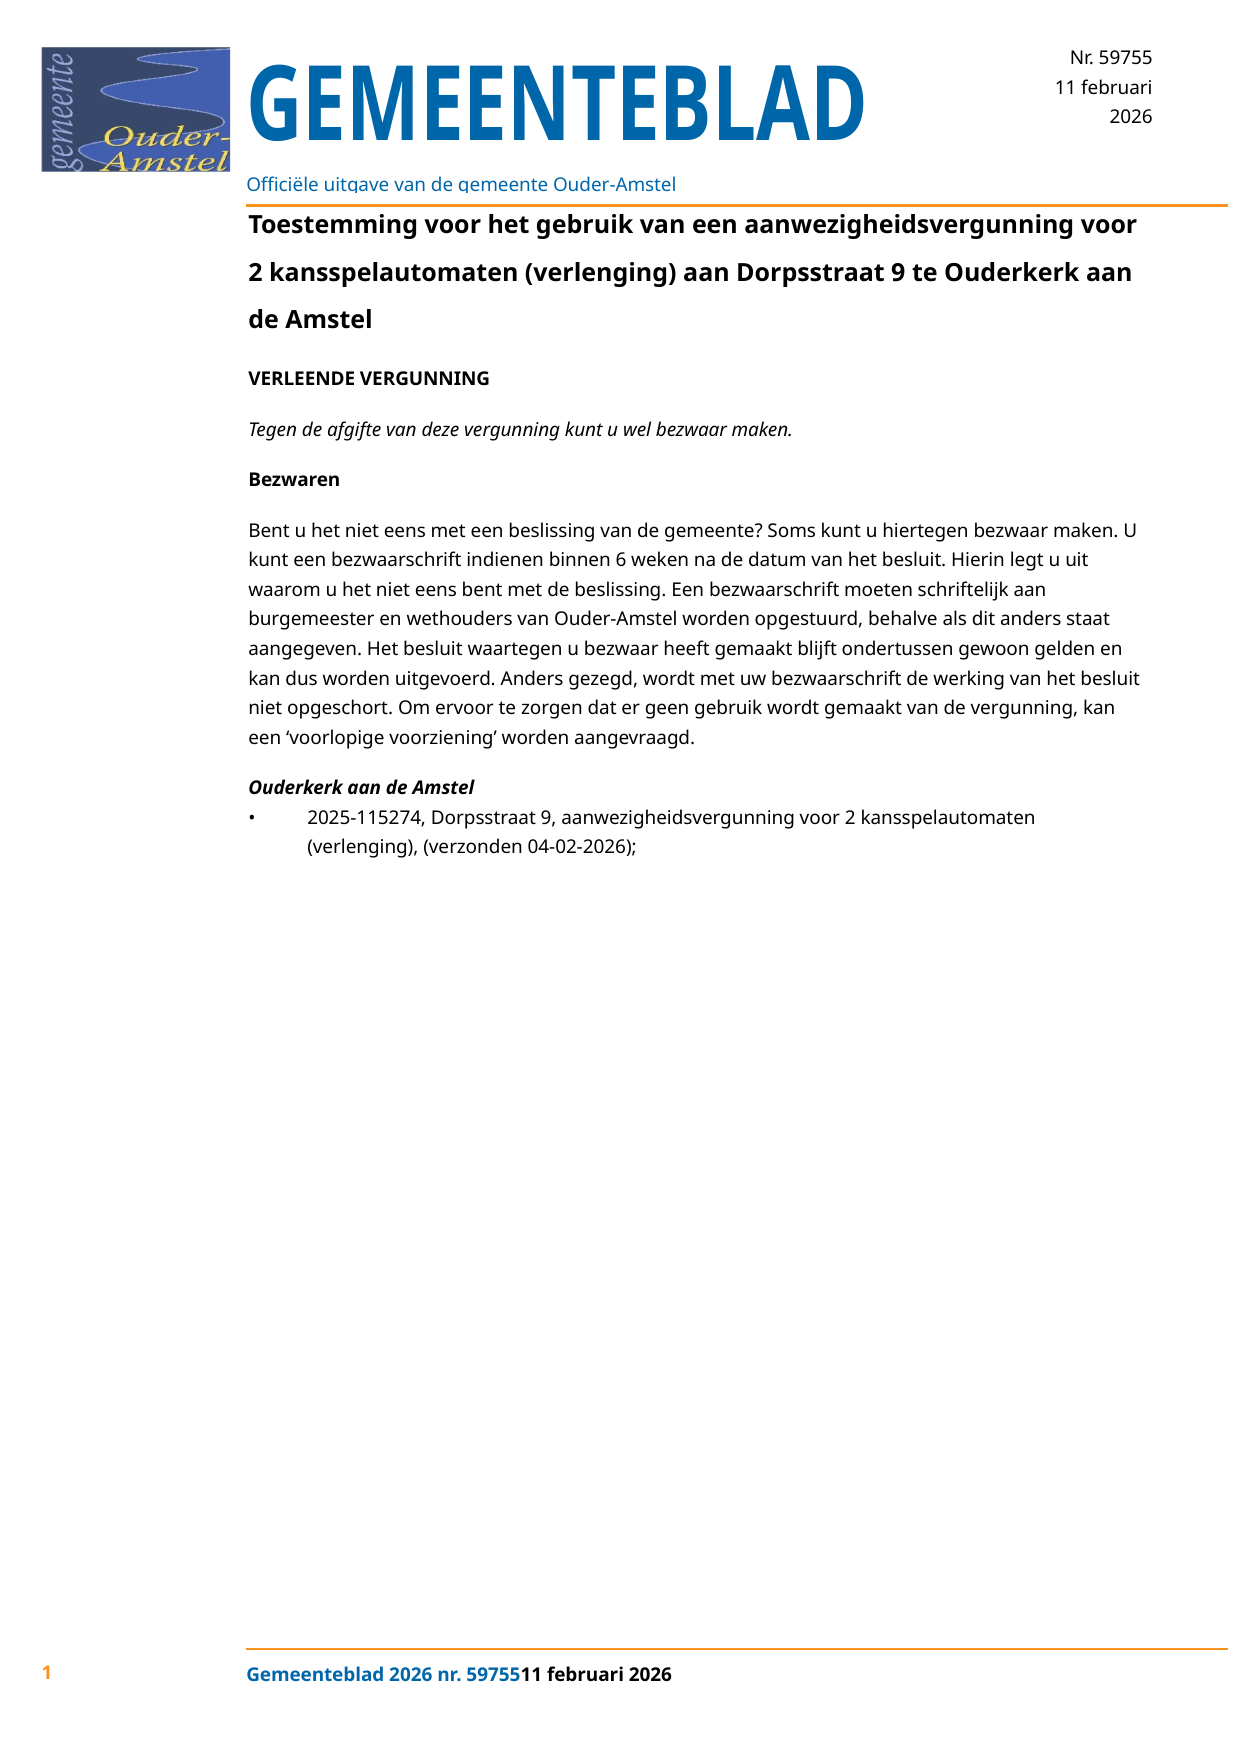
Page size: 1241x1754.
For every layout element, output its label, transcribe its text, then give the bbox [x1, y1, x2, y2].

text Bezwaren [248, 466, 1152, 492]
text Tegen de afgifte van deze vergunning kunt u wel bezwaar maken. [248, 416, 1152, 442]
text VERLEENDE VERGUNNING [248, 366, 1152, 391]
list 2025-115274, Dorpsstraat 9, aanwezigheidsvergunning voor 2 kansspelautomaten (verlenging), (verzonden 04-02-2026); [248, 804, 1152, 859]
picture [41, 47, 231, 172]
text Toestemming voor het gebruik van een aanwezigheidsvergunning voor 2 kansspelautomaten (verlenging) aan Dorpsstraat 9 te Ouderkerk aan de Amstel [248, 207, 1152, 336]
text Bent u het niet eens met een beslissing van de gemeente? Soms kunt u hiertegen bezwaar maken. U kunt een bezwaarschrift indienen binnen 6 weken na de datum van het besluit. Hierin legt u uit waarom u het niet eens bent met de beslissing. Een bezwaarschrift moeten schriftelijk aan burgemeester en wethouders van Ouder-Amstel worden opgestuurd, behalve als dit anders staat aangegeven. Het besluit waartegen u bezwaar heeft gemaakt blijft ondertussen gewoon gelden en kan dus worden uitgevoerd. Anders gezegd, wordt met uw bezwaarschrift de werking van het besluit niet opgeschort. Om ervoor te zorgen dat er geen gebruik wordt gemaakt van de vergunning, kan een ‘voorlopige voorziening’ worden aangevraagd. [248, 517, 1152, 749]
text Ouderkerk aan de Amstel [248, 774, 1152, 800]
